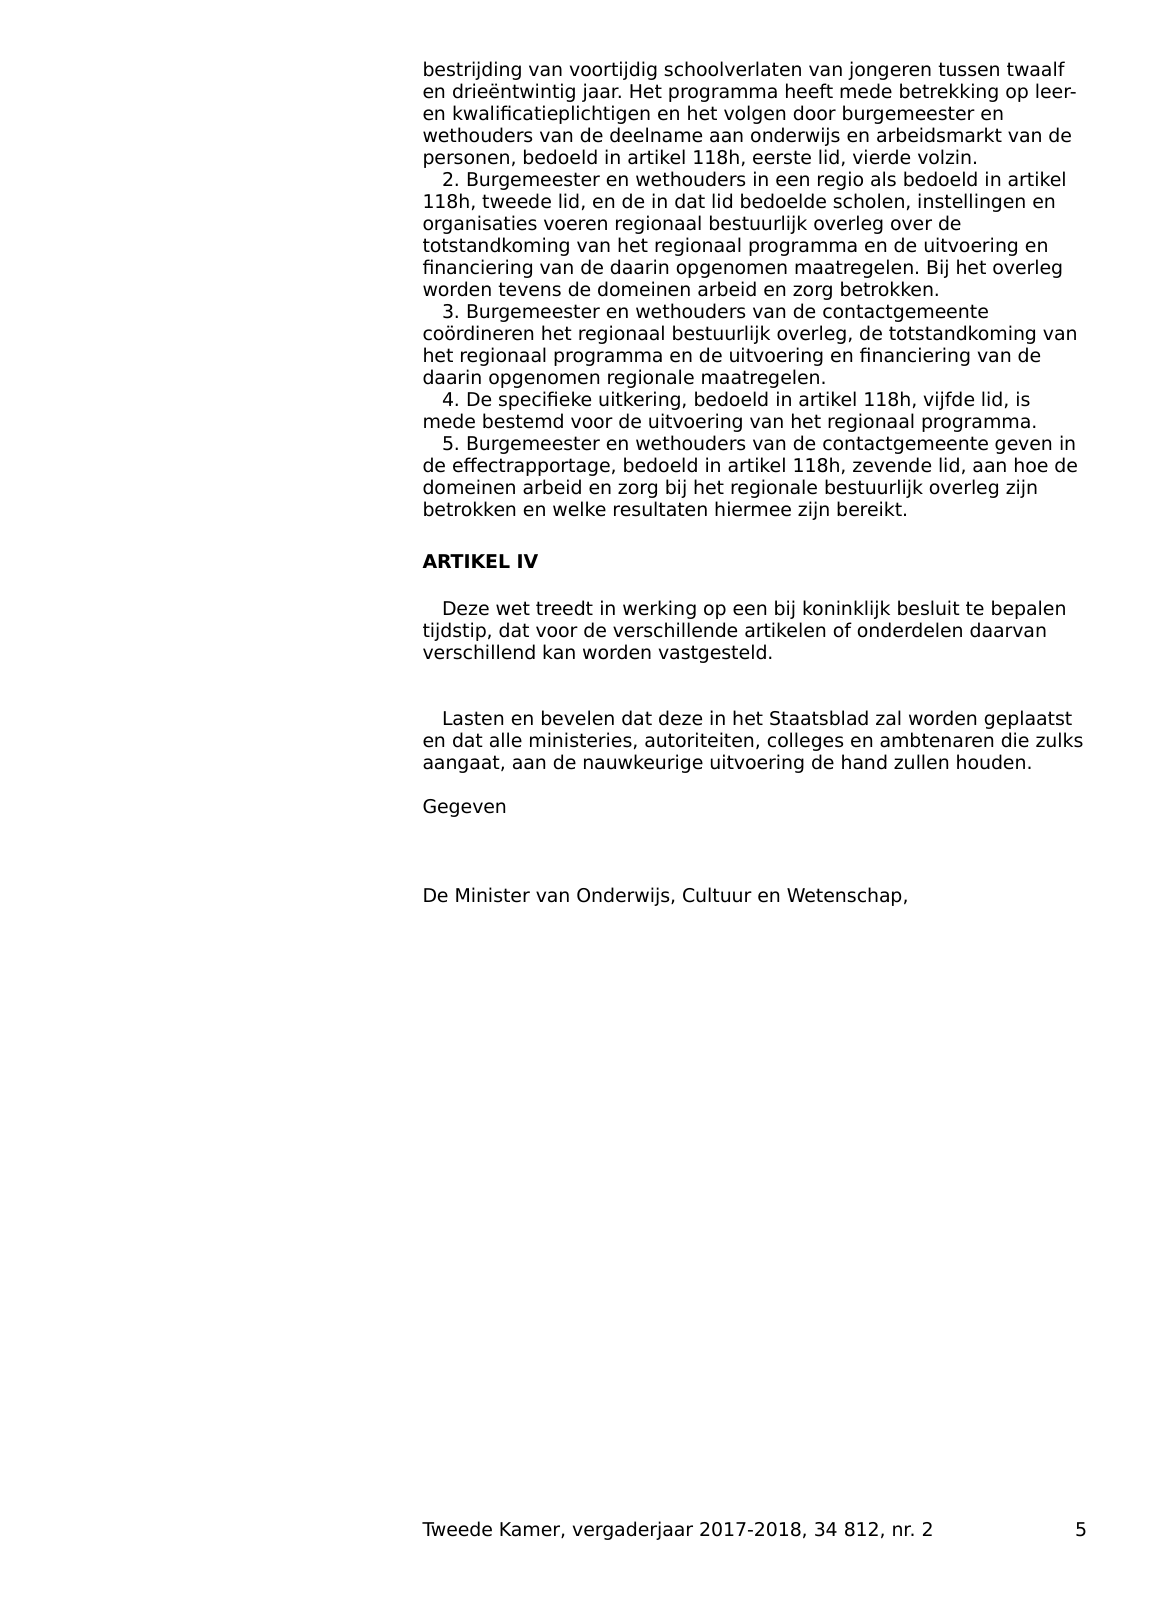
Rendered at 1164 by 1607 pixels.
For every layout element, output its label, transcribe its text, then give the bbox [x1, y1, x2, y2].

text 2. Burgemeester en wethouders in een regio als bedoeld in artikel 118h, tweede lid, en de in dat lid bedoelde scholen, instellingen en organisaties voeren regionaal bestuurlijk overleg over de totstandkoming van het regionaal programma en de uitvoering en financiering van de daarin opgenomen maatregelen. Bij het overleg worden tevens de domeinen arbeid en zorg betrokken. [422, 169, 1087, 301]
text bestrijding van voortijdig schoolverlaten van jongeren tussen twaalf en drieëntwintig jaar. Het programma heeft mede betrekking op leer- en kwalificatieplichtigen en het volgen door burgemeester en wethouders van de deelname aan onderwijs en arbeidsmarkt van de personen, bedoeld in artikel 118h, eerste lid, vierde volzin. [422, 59, 1087, 169]
text 5. Burgemeester en wethouders van de contactgemeente geven in de effectrapportage, bedoeld in artikel 118h, zevende lid, aan hoe de domeinen arbeid en zorg bij het regionale bestuurlijk overleg zijn betrokken en welke resultaten hiermee zijn bereikt. [422, 433, 1087, 521]
text 3. Burgemeester en wethouders van de contactgemeente coördineren het regionaal bestuurlijk overleg, de totstandkoming van het regionaal programma en de uitvoering en financiering van de daarin opgenomen regionale maatregelen. [422, 301, 1087, 389]
text De Minister van Onderwijs, Cultuur en Wetenschap, [422, 884, 1087, 907]
text Deze wet treedt in werking op een bij koninklijk besluit te bepalen tijdstip, dat voor de verschillende artikelen of onderdelen daarvan verschillend kan worden vastgesteld. [422, 598, 1087, 663]
text Gegeven [422, 796, 1087, 818]
text Lasten en bevelen dat deze in het Staatsblad zal worden geplaatst en dat alle ministeries, autoriteiten, colleges en ambtenaren die zulks aangaat, aan de nauwkeurige uitvoering de hand zullen houden. [422, 708, 1087, 774]
text 4. De specifieke uitkering, bedoeld in artikel 118h, vijfde lid, is mede bestemd voor de uitvoering van het regionaal programma. [422, 389, 1087, 433]
subtitle ARTIKEL IV [422, 551, 1087, 573]
